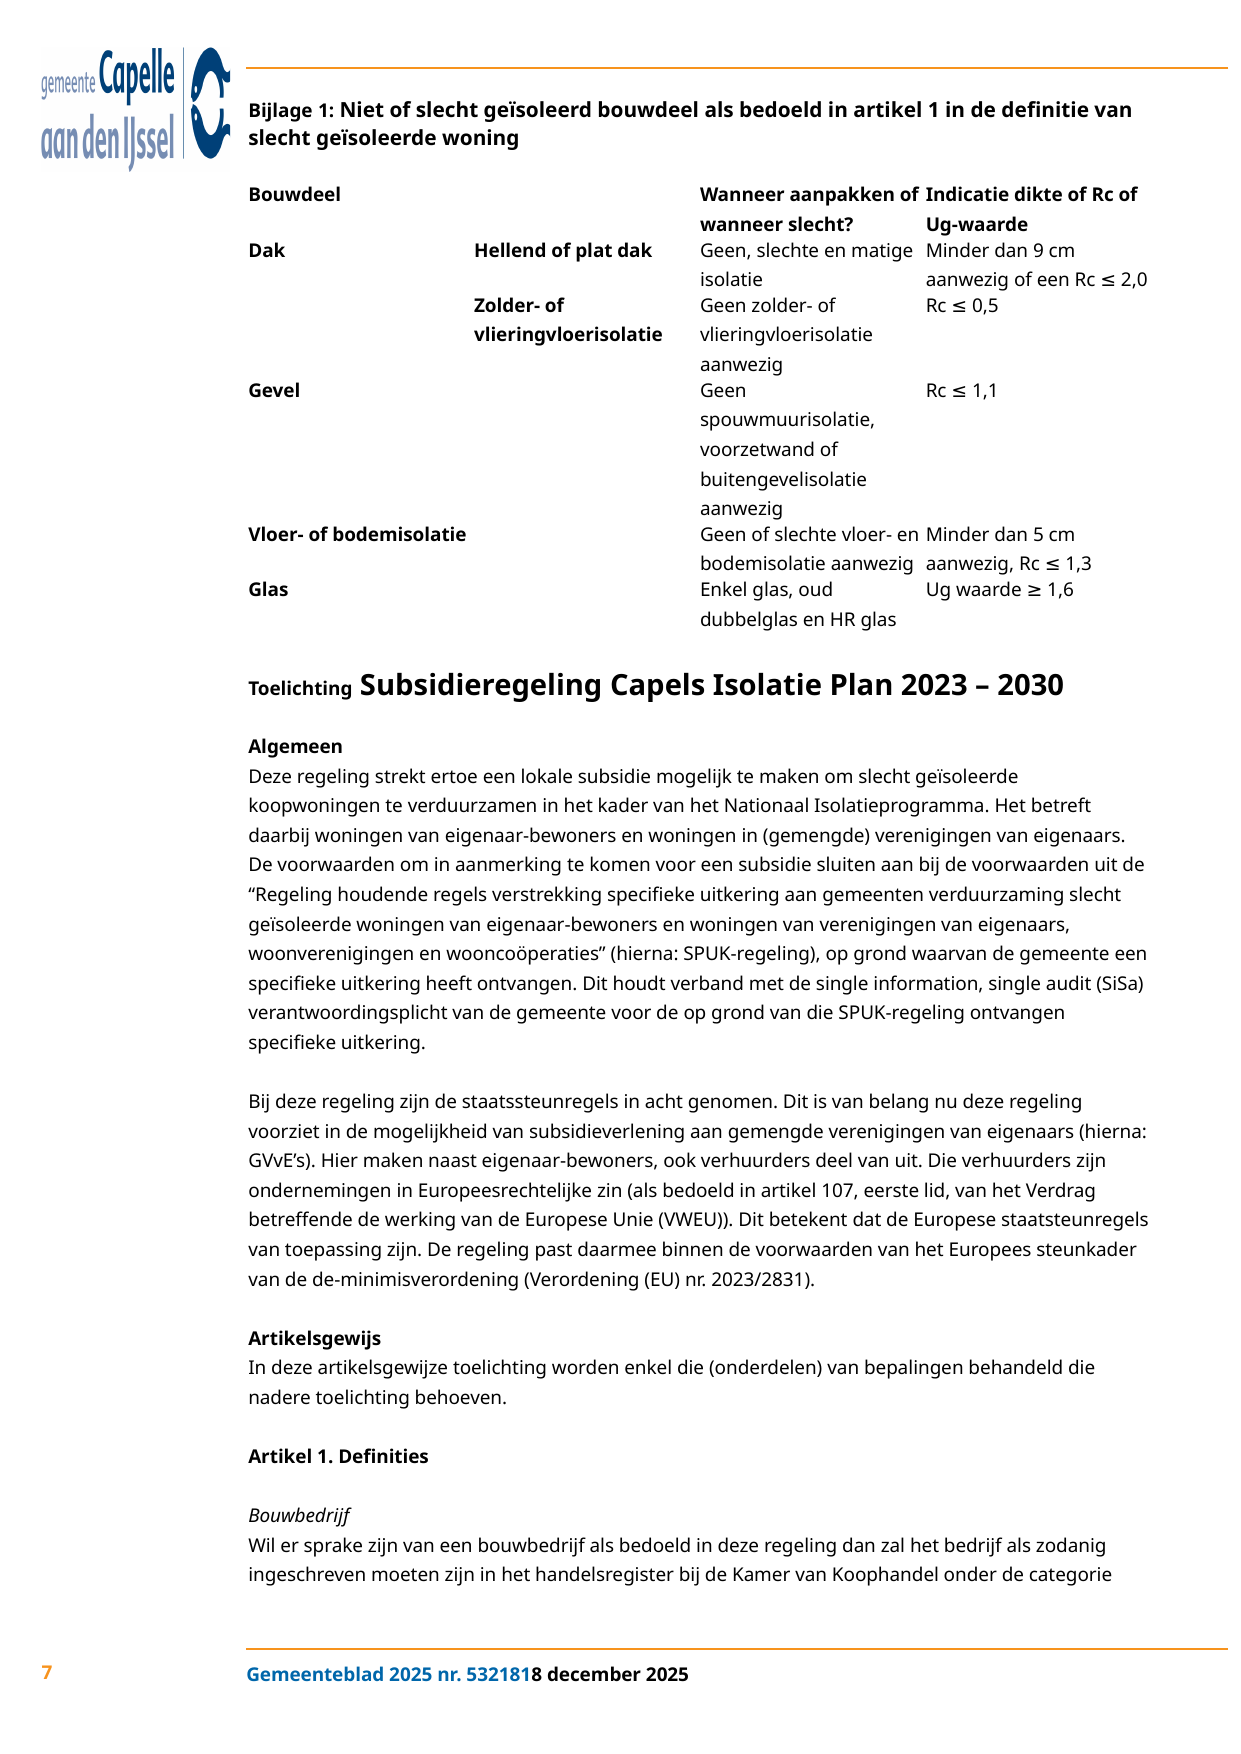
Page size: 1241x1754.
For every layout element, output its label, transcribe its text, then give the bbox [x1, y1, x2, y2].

table_cell Glas [248, 576, 700, 632]
text Artikelsgewijs [248, 1325, 1152, 1351]
table_cell Ug waarde ≥ 1,6 [926, 576, 1152, 632]
table_cell Hellend of plat dak [474, 237, 700, 292]
table_cell Enkel glas, oud dubbelglas en HR glas [700, 576, 926, 632]
text Toelichting Subsidieregeling Capels Isolatie Plan 2023 – 2030 [248, 664, 1152, 704]
table_header Bouwdeel [248, 181, 700, 237]
text Bouwbedrijf [248, 1502, 1152, 1528]
table_cell Rc ≤ 1,1 [926, 377, 1152, 521]
text Bij deze regeling zijn de staatssteunregels in acht genomen. Dit is van belang nu deze regeling voorziet in de mogelijkheid van subsidieverlening aan gemengde verenigingen van eigenaars (hierna: GVvE’s). Hier maken naast eigenaar-bewoners, ook verhuurders deel van uit. Die verhuurders zijn ondernemingen in Europeesrechtelijke zin (als bedoeld in artikel 107, eerste lid, van het Verdrag betreffende de werking van de Europese Unie (VWEU)). Dit betekent dat de Europese staatsteunregels van toepassing zijn. De regeling past daarmee binnen de voorwaarden van het Europees steunkader van de de-minimisverordening (Verordening (EU) nr. 2023/2831). [248, 1088, 1152, 1292]
text Deze regeling strekt ertoe een lokale subsidie mogelijk te maken om slecht geïsoleerde koopwoningen te verduurzamen in het kader van het Nationaal Isolatieprogramma. Het betreft daarbij woningen van eigenaar-bewoners en woningen in (gemengde) verenigingen van eigenaars. De voorwaarden om in aanmerking te komen voor een subsidie sluiten aan bij de voorwaarden uit de “Regeling houdende regels verstrekking specifieke uitkering aan gemeenten verduurzaming slecht geïsoleerde woningen van eigenaar-bewoners en woningen van verenigingen van eigenaars, woonverenigingen en wooncoöperaties” (hierna: SPUK-regeling), op grond waarvan de gemeente een specifieke uitkering heeft ontvangen. Dit houdt verband met de single information, single audit (SiSa) verantwoordingsplicht van de gemeente voor de op grond van die SPUK-regeling ontvangen specifieke uitkering. [248, 763, 1152, 1055]
picture [41, 47, 231, 172]
text In deze artikelsgewijze toelichting worden enkel die (onderdelen) van bepalingen behandeld die nadere toelichting behoeven. [248, 1354, 1152, 1410]
table_cell Vloer- of bodemisolatie [248, 521, 700, 576]
table_cell Geen spouwmuurisolatie, voorzetwand of buitengevelisolatie aanwezig [700, 377, 926, 521]
table_cell Dak [248, 237, 474, 377]
text Bijlage 1: Niet of slecht geïsoleerd bouwdeel als bedoeld in artikel 1 in de definitie van slecht geïsoleerde woning [248, 95, 1152, 152]
table_header Indicatie dikte of Rc of Ug-waarde [926, 181, 1152, 237]
table_cell Rc ≤ 0,5 [926, 292, 1152, 377]
text Algemeen [248, 733, 1152, 759]
text Artikel 1. Definities [248, 1443, 1152, 1469]
table_cell Geen of slechte vloer- en bodemisolatie aanwezig [700, 521, 926, 576]
table_cell Minder dan 5 cm aanwezig, Rc ≤ 1,3 [926, 521, 1152, 576]
table_cell Zolder- of vlieringvloerisolatie [474, 292, 700, 377]
table_cell Minder dan 9 cm aanwezig of een Rc ≤ 2,0 [926, 237, 1152, 292]
table_header Wanneer aanpakken of wanneer slecht? [700, 181, 926, 237]
table_cell Gevel [248, 377, 700, 521]
table_cell Geen zolder- of vlieringvloerisolatie aanwezig [700, 292, 926, 377]
table_cell Geen, slechte en matige isolatie [700, 237, 926, 292]
text Wil er sprake zijn van een bouwbedrijf als bedoeld in deze regeling dan zal het bedrijf als zodanig ingeschreven moeten zijn in het handelsregister bij de Kamer van Koophandel onder de categorie [248, 1532, 1152, 1587]
